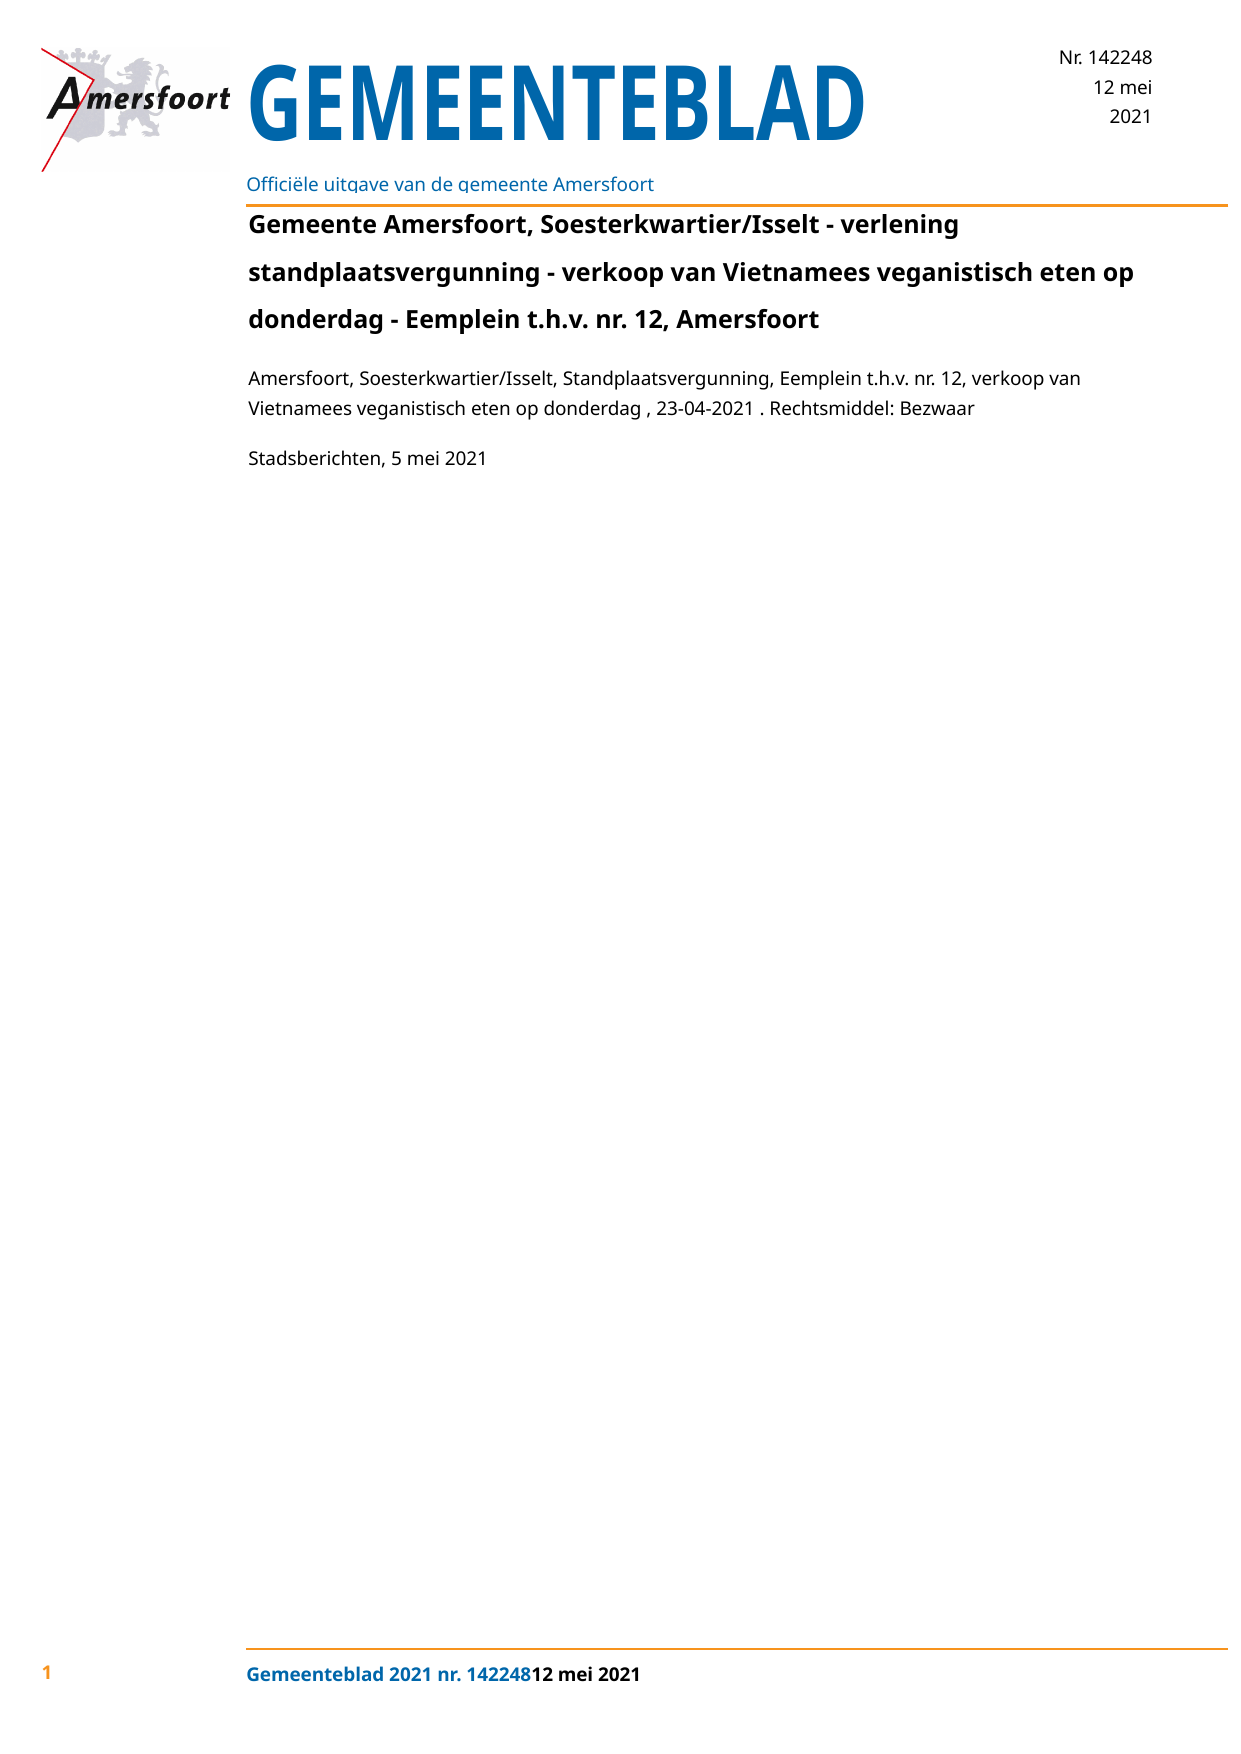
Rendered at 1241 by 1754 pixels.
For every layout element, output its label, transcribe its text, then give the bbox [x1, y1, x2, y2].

text Stadsberichten, 5 mei 2021 [248, 446, 1152, 471]
text Gemeente Amersfoort, Soesterkwartier/Isselt - verlening standplaatsvergunning - verkoop van Vietnamees veganistisch eten op donderdag - Eemplein t.h.v. nr. 12, Amersfoort [248, 207, 1152, 336]
picture [41, 47, 231, 172]
text Amersfoort, Soesterkwartier/Isselt, Standplaatsvergunning, Eemplein t.h.v. nr. 12, verkoop van Vietnamees veganistisch eten op donderdag , 23-04-2021 . Rechtsmiddel: Bezwaar [248, 366, 1152, 421]
